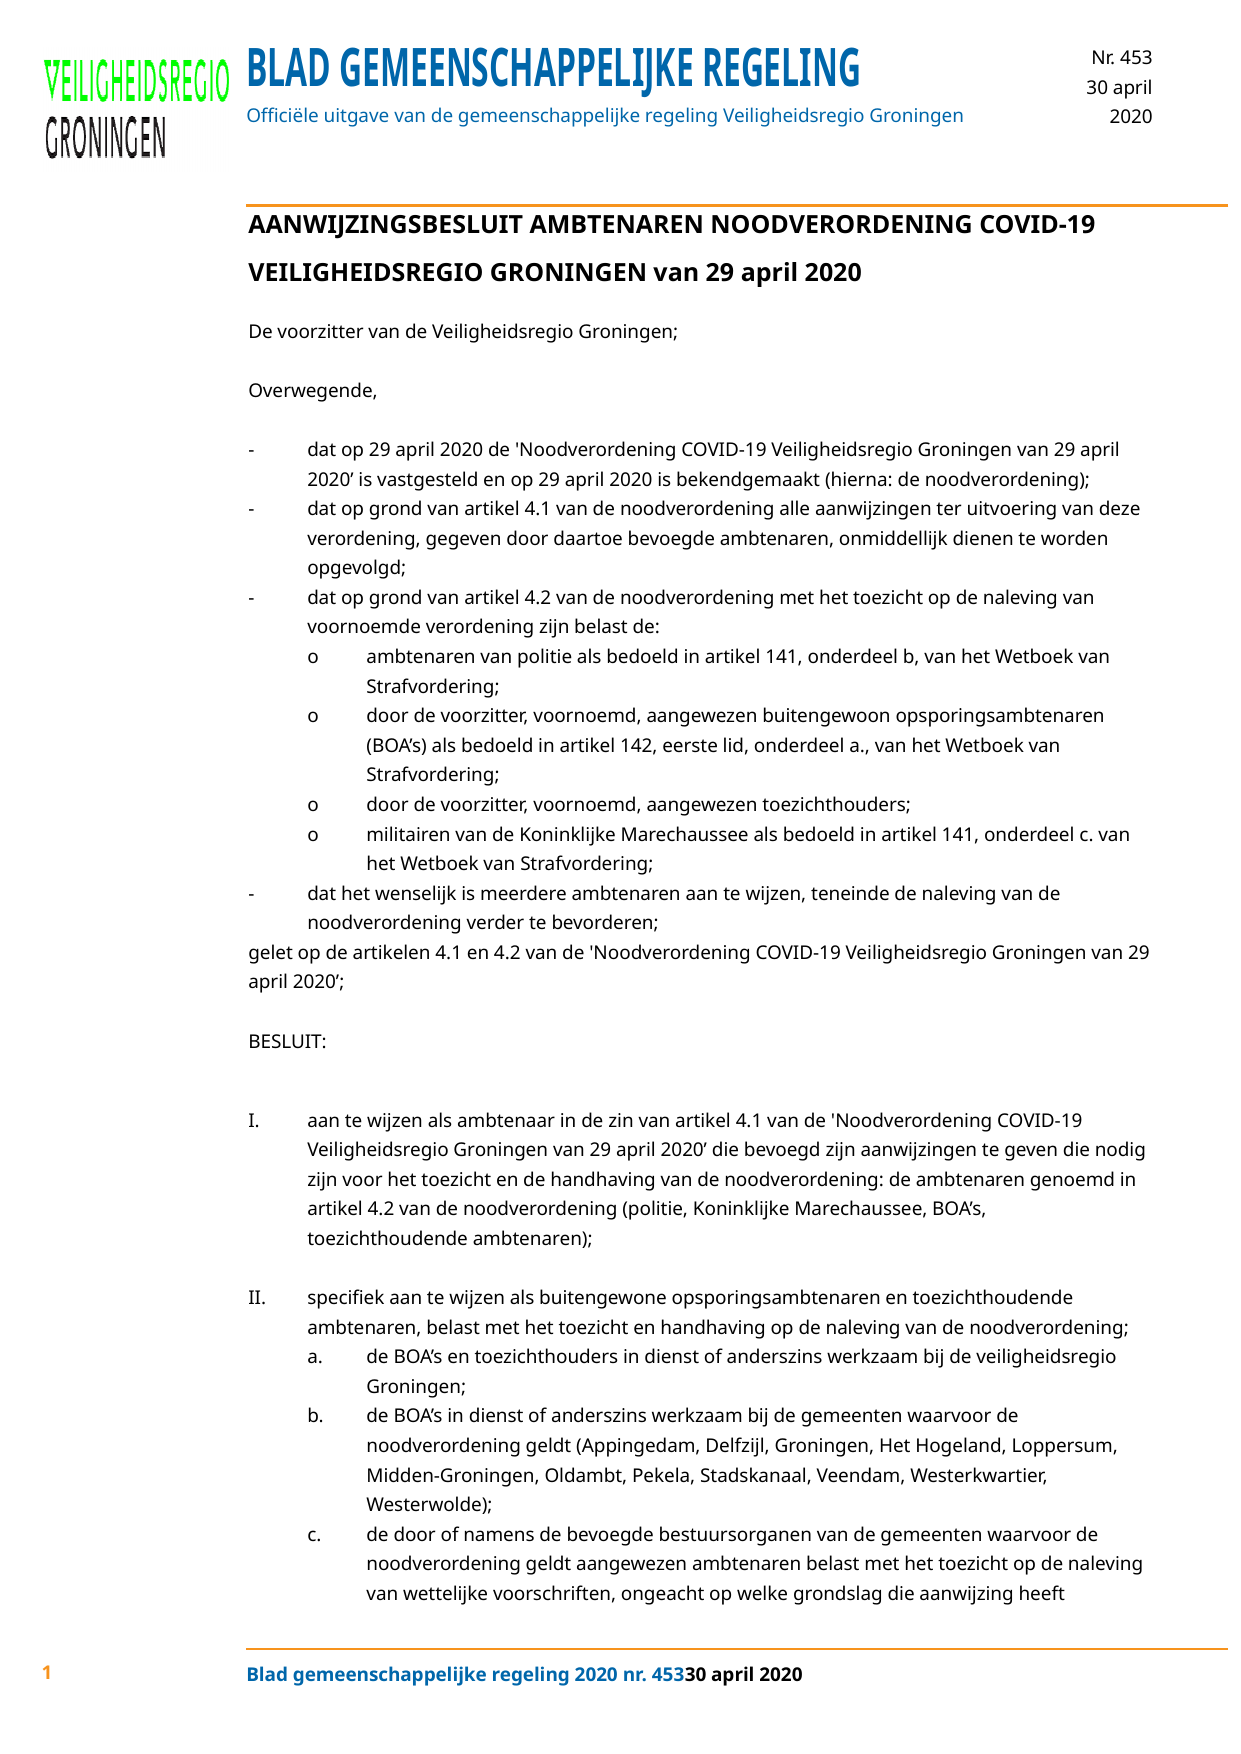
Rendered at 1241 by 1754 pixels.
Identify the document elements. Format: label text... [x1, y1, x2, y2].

list de door of namens de bevoegde bestuursorganen van de gemeenten waarvoor de noodverordening geldt aangewezen ambtenaren belast met het toezicht op de naleving van wettelijke voorschriften, ongeacht op welke grondslag die aanwijzing heeft [307, 1521, 1152, 1606]
list dat op grond van artikel 4.2 van de noodverordening met het toezicht op de naleving van voornoemde verordening zijn belast de: [248, 584, 1152, 639]
list dat op 29 april 2020 de 'Noodverordening COVID-19 Veiligheidsregio Groningen van 29 april 2020’ is vastgesteld en op 29 april 2020 is bekendgemaakt (hierna: de noodverordening); [248, 436, 1152, 492]
text gelet op de artikelen 4.1 en 4.2 van de 'Noodverordening COVID-19 Veiligheidsregio Groningen van 29 april 2020’; [248, 939, 1152, 994]
list ambtenaren van politie als bedoeld in artikel 141, onderdeel b, van het Wetboek van Strafvordering; [307, 643, 1152, 699]
list dat het wenselijk is meerdere ambtenaren aan te wijzen, teneinde de naleving van de noodverordening verder te bevorderen; [248, 880, 1152, 935]
text De voorzitter van de Veiligheidsregio Groningen; [248, 318, 1152, 344]
text BESLUIT: [248, 1028, 1152, 1054]
list specifiek aan te wijzen als buitengewone opsporingsambtenaren en toezichthoudende ambtenaren, belast met het toezicht en handhaving op de naleving van de noodverordening; [248, 1284, 1152, 1339]
text AANWIJZINGSBESLUIT AMBTENAREN NOODVERORDENING COVID-19 VEILIGHEIDSREGIO GRONINGEN van 29 april 2020 [248, 207, 1152, 288]
picture [41, 47, 231, 172]
list door de voorzitter, voornoemd, aangewezen toezichthouders; [307, 791, 1152, 817]
list door de voorzitter, voornoemd, aangewezen buitengewoon opsporingsambtenaren (BOA’s) als bedoeld in artikel 142, eerste lid, onderdeel a., van het Wetboek van Strafvordering; [307, 702, 1152, 787]
list dat op grond van artikel 4.1 van de noodverordening alle aanwijzingen ter uitvoering van deze verordening, gegeven door daartoe bevoegde ambtenaren, onmiddellijk dienen te worden opgevolgd; [248, 495, 1152, 580]
text Overwegende, [248, 377, 1152, 403]
list de BOA’s in dienst of anderszins werkzaam bij de gemeenten waarvoor de noodverordening geldt (Appingedam, Delfzijl, Groningen, Het Hogeland, Loppersum, Midden-Groningen, Oldambt, Pekela, Stadskanaal, Veendam, Westerkwartier, Westerwolde); [307, 1403, 1152, 1517]
list aan te wijzen als ambtenaar in de zin van artikel 4.1 van de 'Noodverordening COVID-19 Veiligheidsregio Groningen van 29 april 2020’ die bevoegd zijn aanwijzingen te geven die nodig zijn voor het toezicht en de handhaving van de noodverordening: de ambtenaren genoemd in artikel 4.2 van de noodverordening (politie, Koninklijke Marechaussee, BOA’s, toezichthoudende ambtenaren); [248, 1107, 1152, 1251]
list de BOA’s en toezichthouders in dienst of anderszins werkzaam bij de veiligheidsregio Groningen; [307, 1343, 1152, 1399]
list militairen van de Koninklijke Marechaussee als bedoeld in artikel 141, onderdeel c. van het Wetboek van Strafvordering; [307, 821, 1152, 876]
